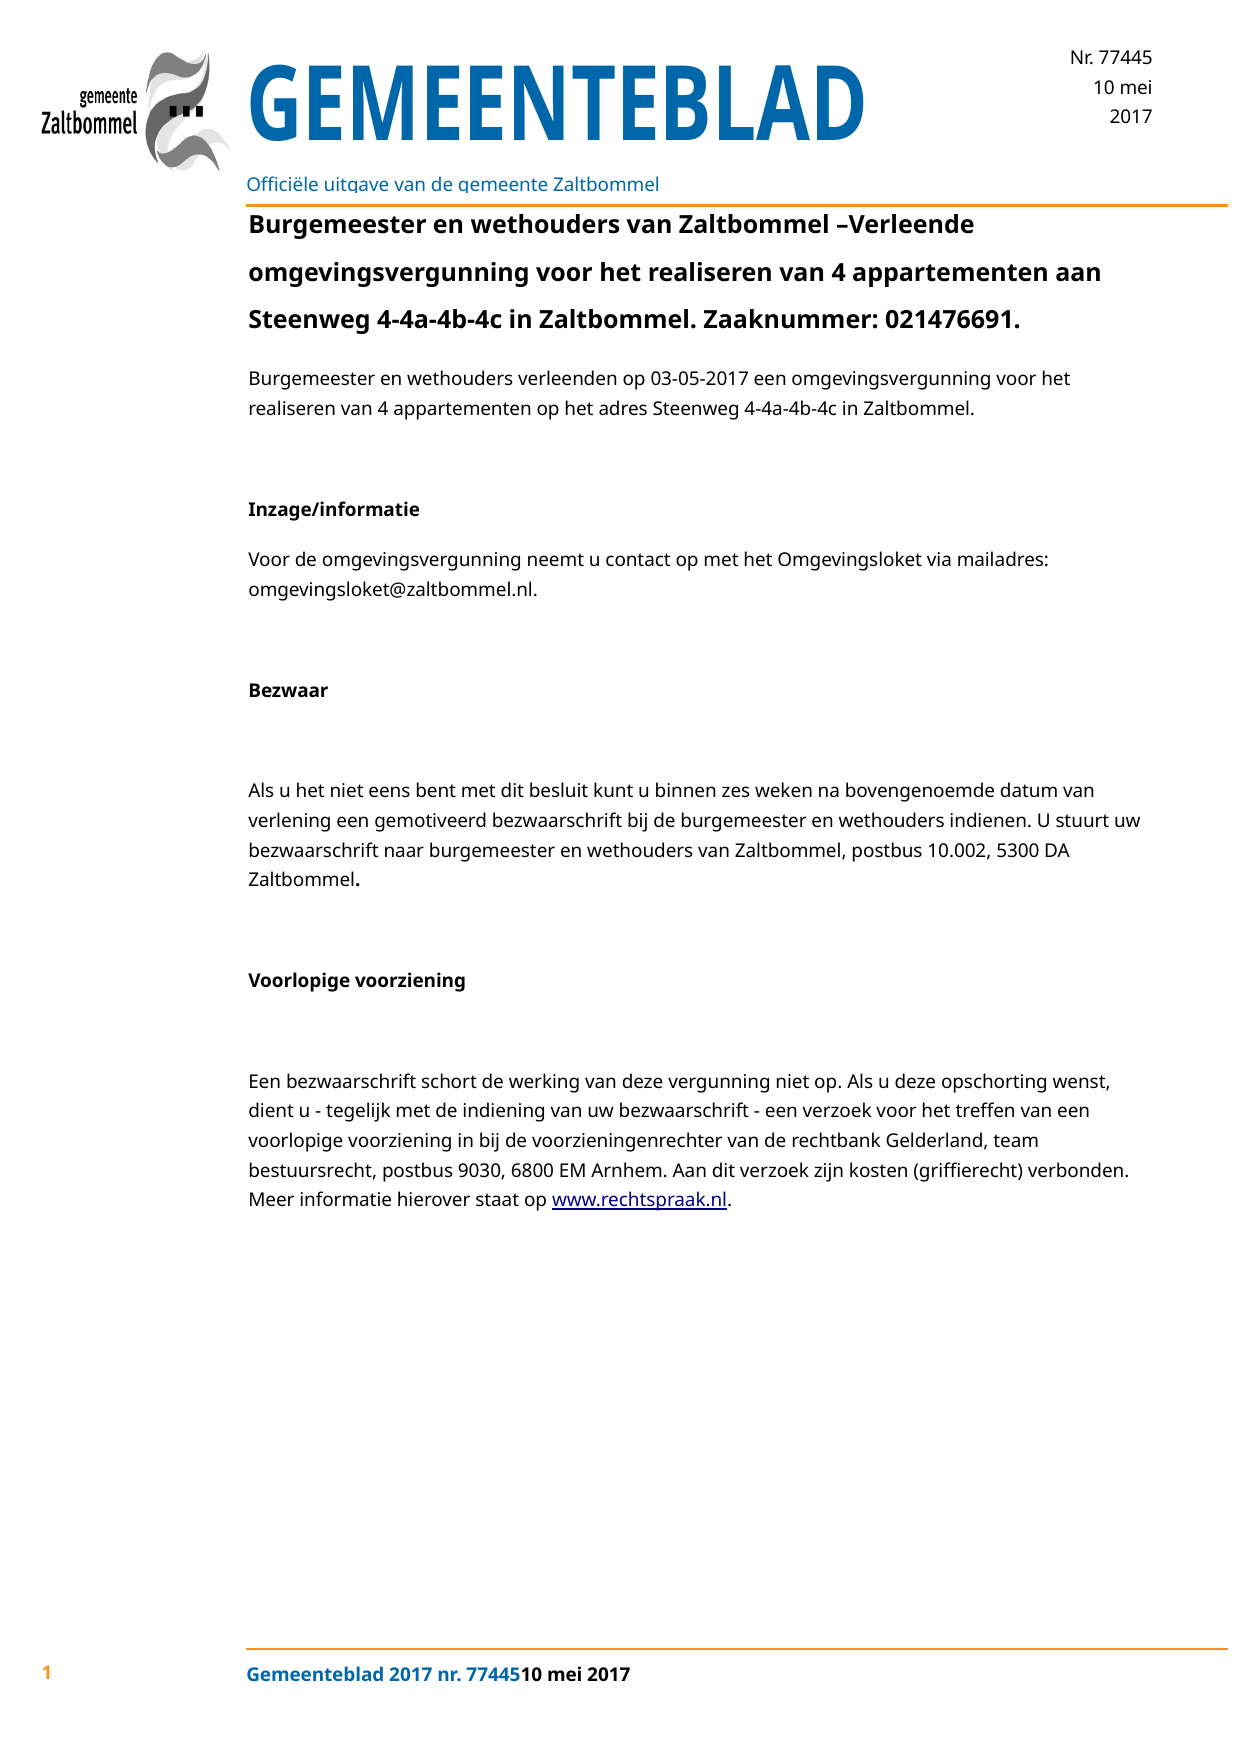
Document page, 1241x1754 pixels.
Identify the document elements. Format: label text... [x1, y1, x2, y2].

text Als u het niet eens bent met dit besluit kunt u binnen zes weken na bovengenoemde datum van verlening een gemotiveerd bezwaarschrift bij de burgemeester en wethouders indienen. U stuurt uw bezwaarschrift naar burgemeester en wethouders van Zaltbommel, postbus 10.002, 5300 DA Zaltbommel. [248, 778, 1152, 892]
picture [41, 47, 231, 172]
text Voor de omgevingsvergunning neemt u contact op met het Omgevingsloket via mailadres: omgevingsloket@zaltbommel.nl. [248, 546, 1152, 602]
text Burgemeester en wethouders verleenden op 03-05-2017 een omgevingsvergunning voor het realiseren van 4 appartementen op het adres Steenweg 4-4a-4b-4c in Zaltbommel. [248, 366, 1152, 421]
text Voorlopige voorziening [248, 967, 1152, 993]
text Een bezwaarschrift schort de werking van deze vergunning niet op. Als u deze opschorting wenst, dient u - tegelijk met de indiening van uw bezwaarschrift - een verzoek voor het treffen van een voorlopige voorziening in bij de voorzieningenrechter van de rechtbank Gelderland, team bestuursrecht, postbus 9030, 6800 EM Arnhem. Aan dit verzoek zijn kosten (griffierecht) verbonden. Meer informatie hierover staat op www.rechtspraak.nl. [248, 1068, 1152, 1212]
text Burgemeester en wethouders van Zaltbommel –Verleende omgevingsvergunning voor het realiseren van 4 appartementen aan Steenweg 4-4a-4b-4c in Zaltbommel. Zaaknummer: 021476691. [248, 207, 1152, 336]
text Inzage/informatie [248, 496, 1152, 522]
text Bezwaar [248, 677, 1152, 702]
